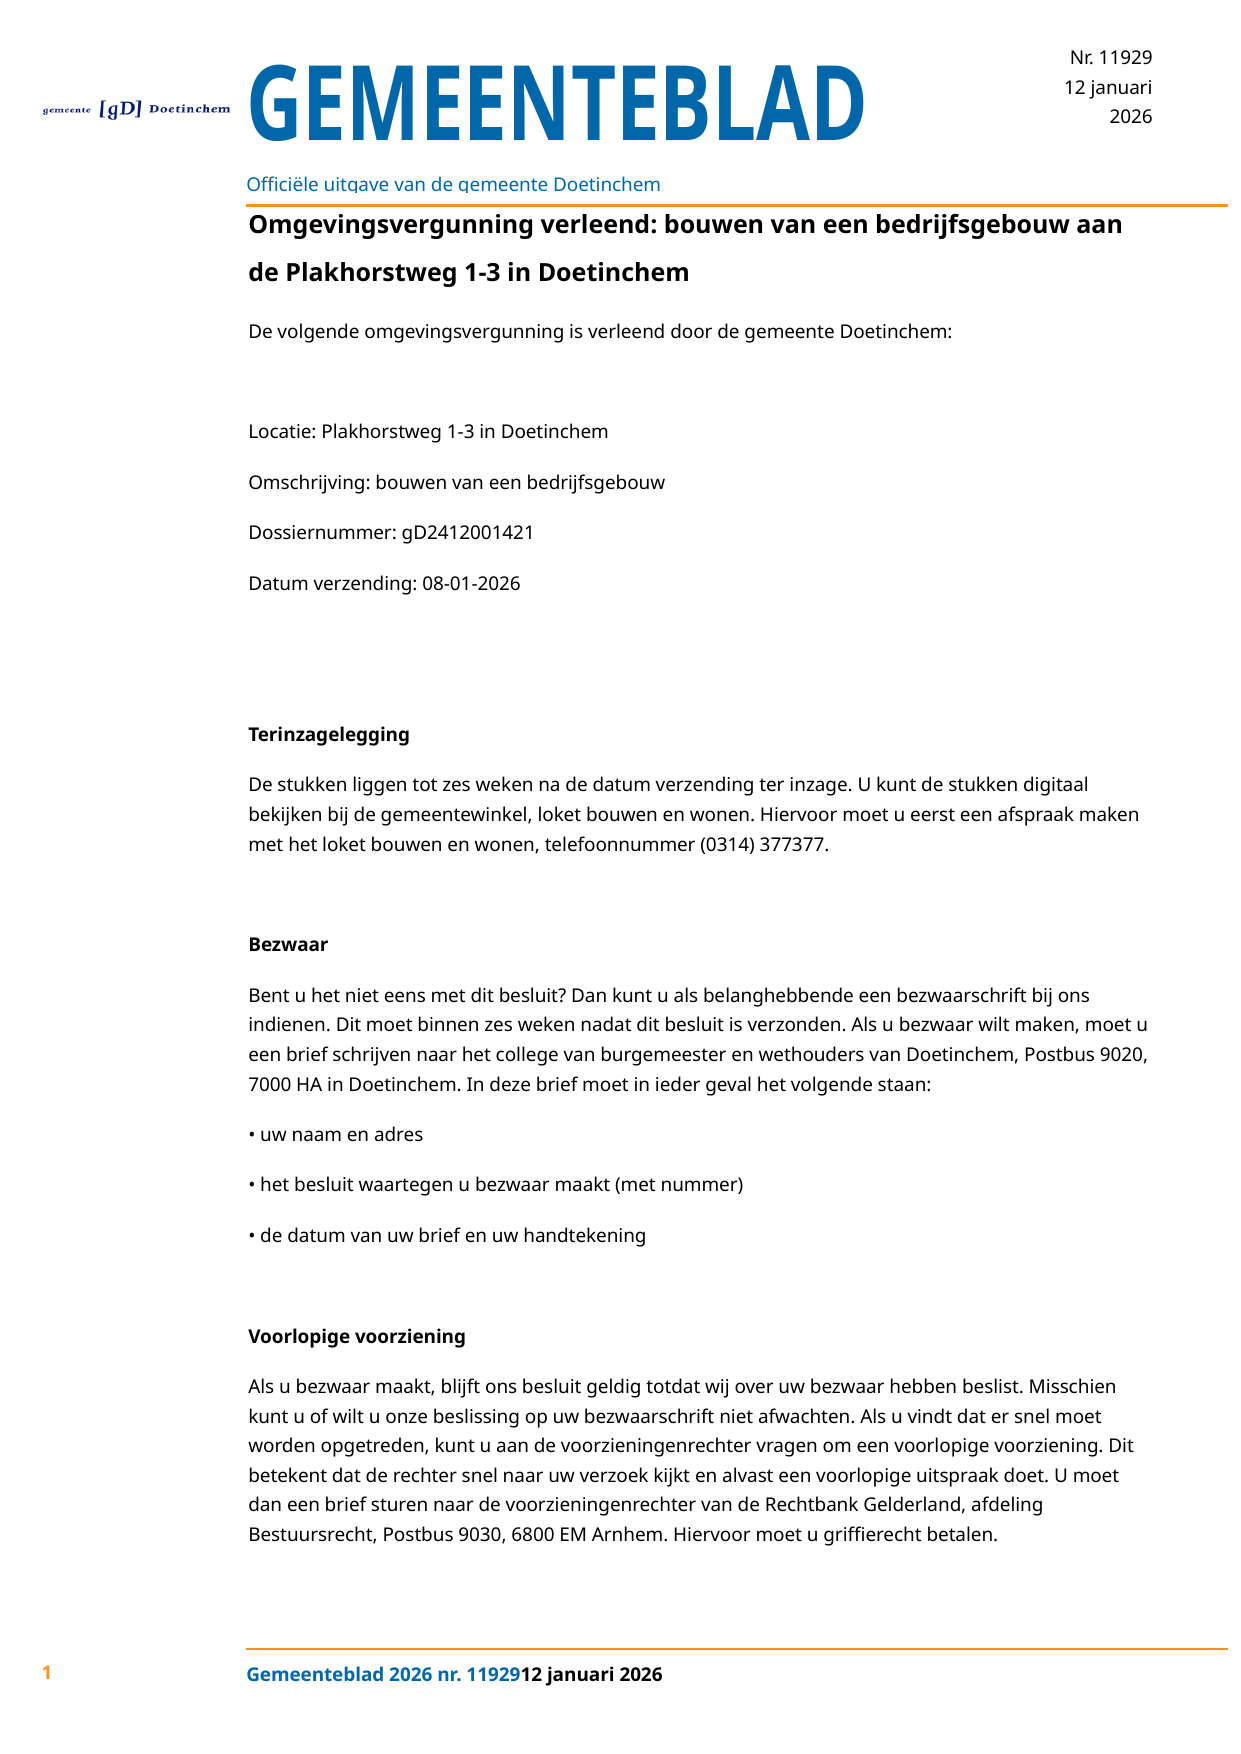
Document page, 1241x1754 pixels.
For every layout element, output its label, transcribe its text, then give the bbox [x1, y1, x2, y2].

text Datum verzending: 08-01-2026 [248, 570, 1152, 596]
picture [41, 47, 231, 172]
text • uw naam en adres [248, 1121, 1152, 1147]
text Locatie: Plakhorstweg 1-3 in Doetinchem [248, 419, 1152, 444]
text Dossiernummer: gD2412001421 [248, 519, 1152, 545]
text Bent u het niet eens met dit besluit? Dan kunt u als belanghebbende een bezwaarschrift bij ons indienen. Dit moet binnen zes weken nadat dit besluit is verzonden. Als u bezwaar wilt maken, moet u een brief schrijven naar het college van burgemeester en wethouders van Doetinchem, Postbus 9020, 7000 HA in Doetinchem. In deze brief moet in ieder geval het volgende staan: [248, 982, 1152, 1097]
text Als u bezwaar maakt, blijft ons besluit geldig totdat wij over uw bezwaar hebben beslist. Misschien kunt u of wilt u onze beslissing op uw bezwaarschrift niet afwachten. Als u vindt dat er snel moet worden opgetreden, kunt u aan de voorzieningenrechter vragen om een voorlopige voorziening. Dit betekent dat de rechter snel naar uw verzoek kijkt en alvast een voorlopige uitspraak doet. U moet dan een brief sturen naar de voorzieningenrechter van de Rechtbank Gelderland, afdeling Bestuursrecht, Postbus 9030, 6800 EM Arnhem. Hiervoor moet u griffierecht betalen. [248, 1373, 1152, 1547]
text Terinzagelegging [248, 721, 1152, 747]
text De volgende omgevingsvergunning is verleend door de gemeente Doetinchem: [248, 318, 1152, 344]
text Omgevingsvergunning verleend: bouwen van een bedrijfsgebouw aan de Plakhorstweg 1-3 in Doetinchem [248, 207, 1152, 288]
text Voorlopige voorziening [248, 1323, 1152, 1349]
text Bezwaar [248, 932, 1152, 957]
text • de datum van uw brief en uw handtekening [248, 1222, 1152, 1248]
text De stukken liggen tot zes weken na de datum verzending ter inzage. U kunt de stukken digitaal bekijken bij de gemeentewinkel, loket bouwen en wonen. Hiervoor moet u eerst een afspraak maken met het loket bouwen en wonen, telefoonnummer (0314) 377377. [248, 772, 1152, 857]
text • het besluit waartegen u bezwaar maakt (met nummer) [248, 1172, 1152, 1197]
text Omschrijving: bouwen van een bedrijfsgebouw [248, 469, 1152, 495]
